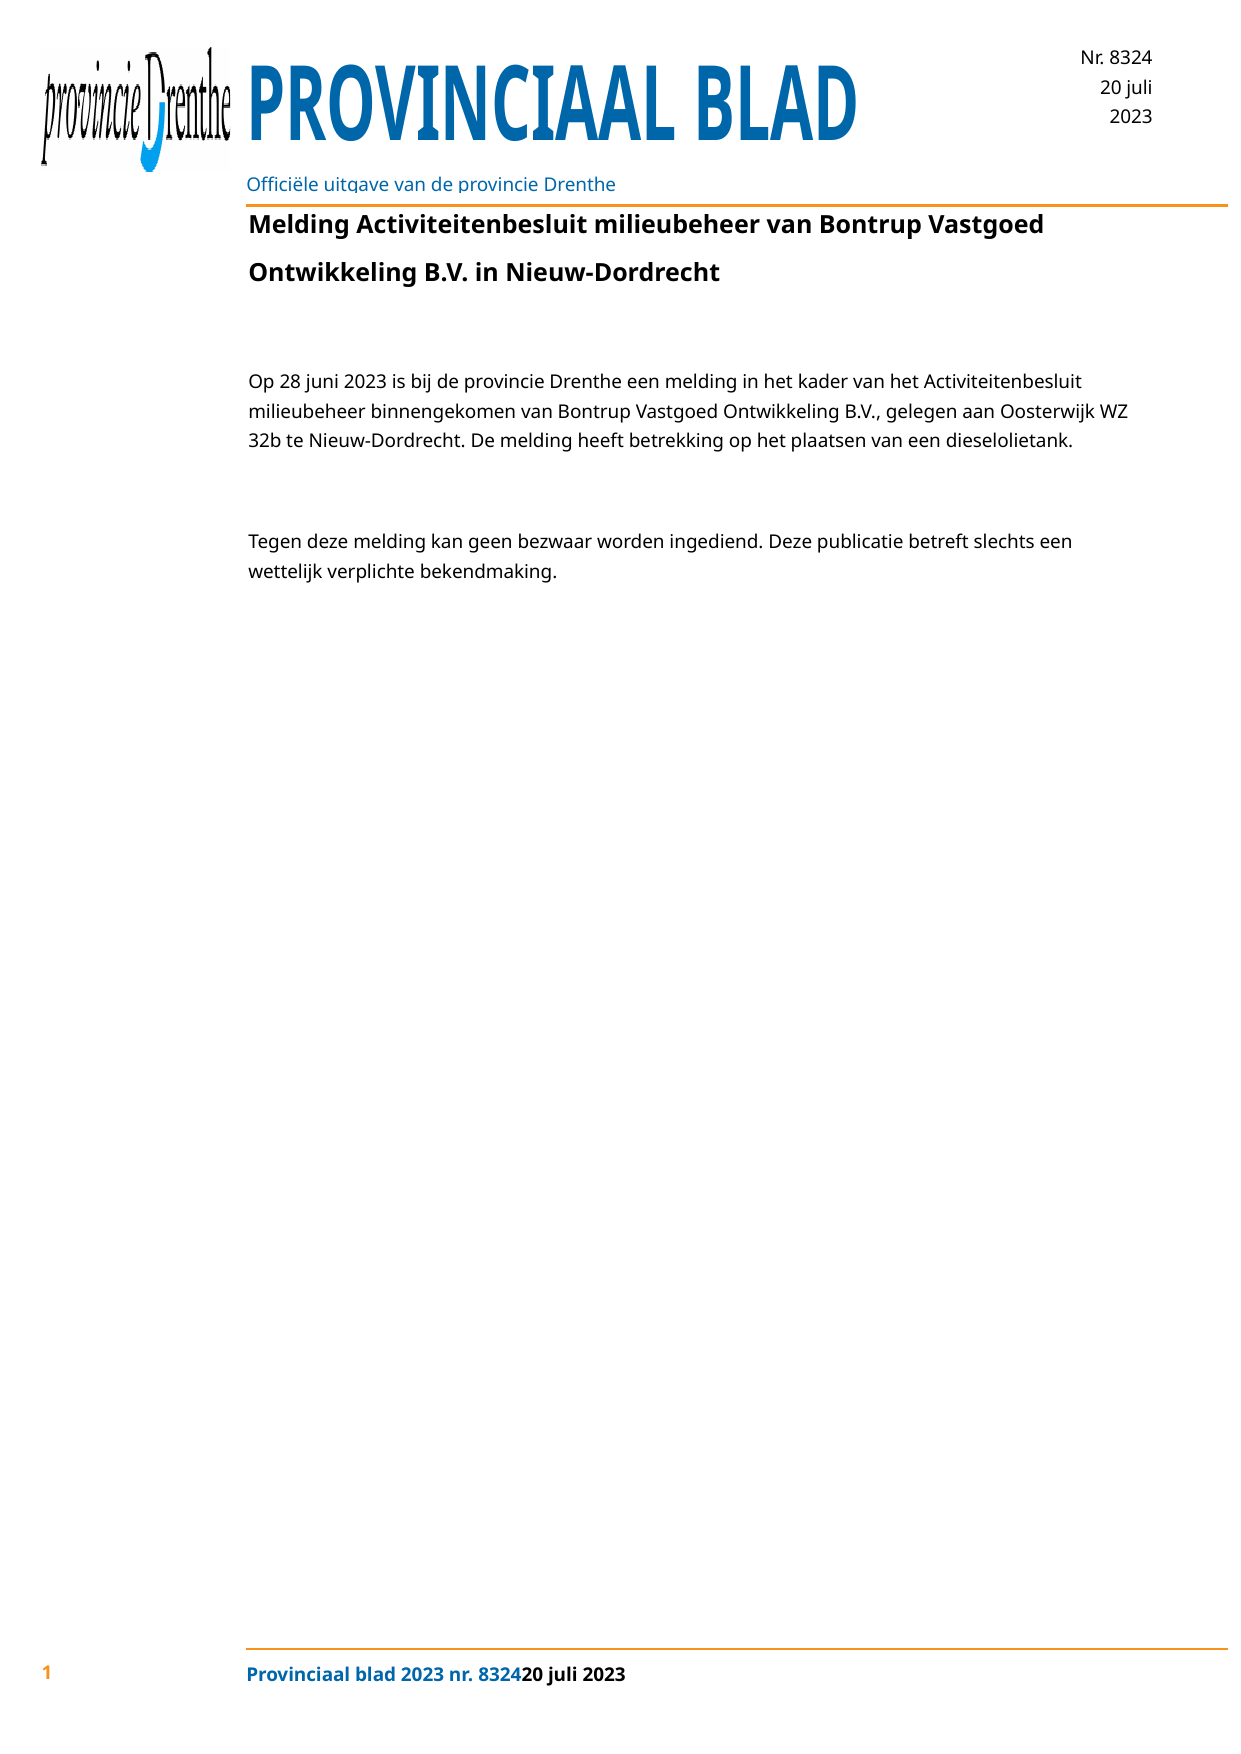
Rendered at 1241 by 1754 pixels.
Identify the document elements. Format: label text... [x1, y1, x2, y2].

text Melding Activiteitenbesluit milieubeheer van Bontrup Vastgoed Ontwikkeling B.V. in Nieuw-Dordrecht [248, 207, 1152, 288]
text Tegen deze melding kan geen bezwaar worden ingediend. Deze publicatie betreft slechts een wettelijk verplichte bekendmaking. [248, 528, 1152, 584]
text Op 28 juni 2023 is bij de provincie Drenthe een melding in het kader van het Activiteitenbesluit milieubeheer binnengekomen van Bontrup Vastgoed Ontwikkeling B.V., gelegen aan Oosterwijk WZ 32b te Nieuw-Dordrecht. De melding heeft betrekking op het plaatsen van een dieselolietank. [248, 368, 1152, 453]
picture [41, 47, 231, 172]
